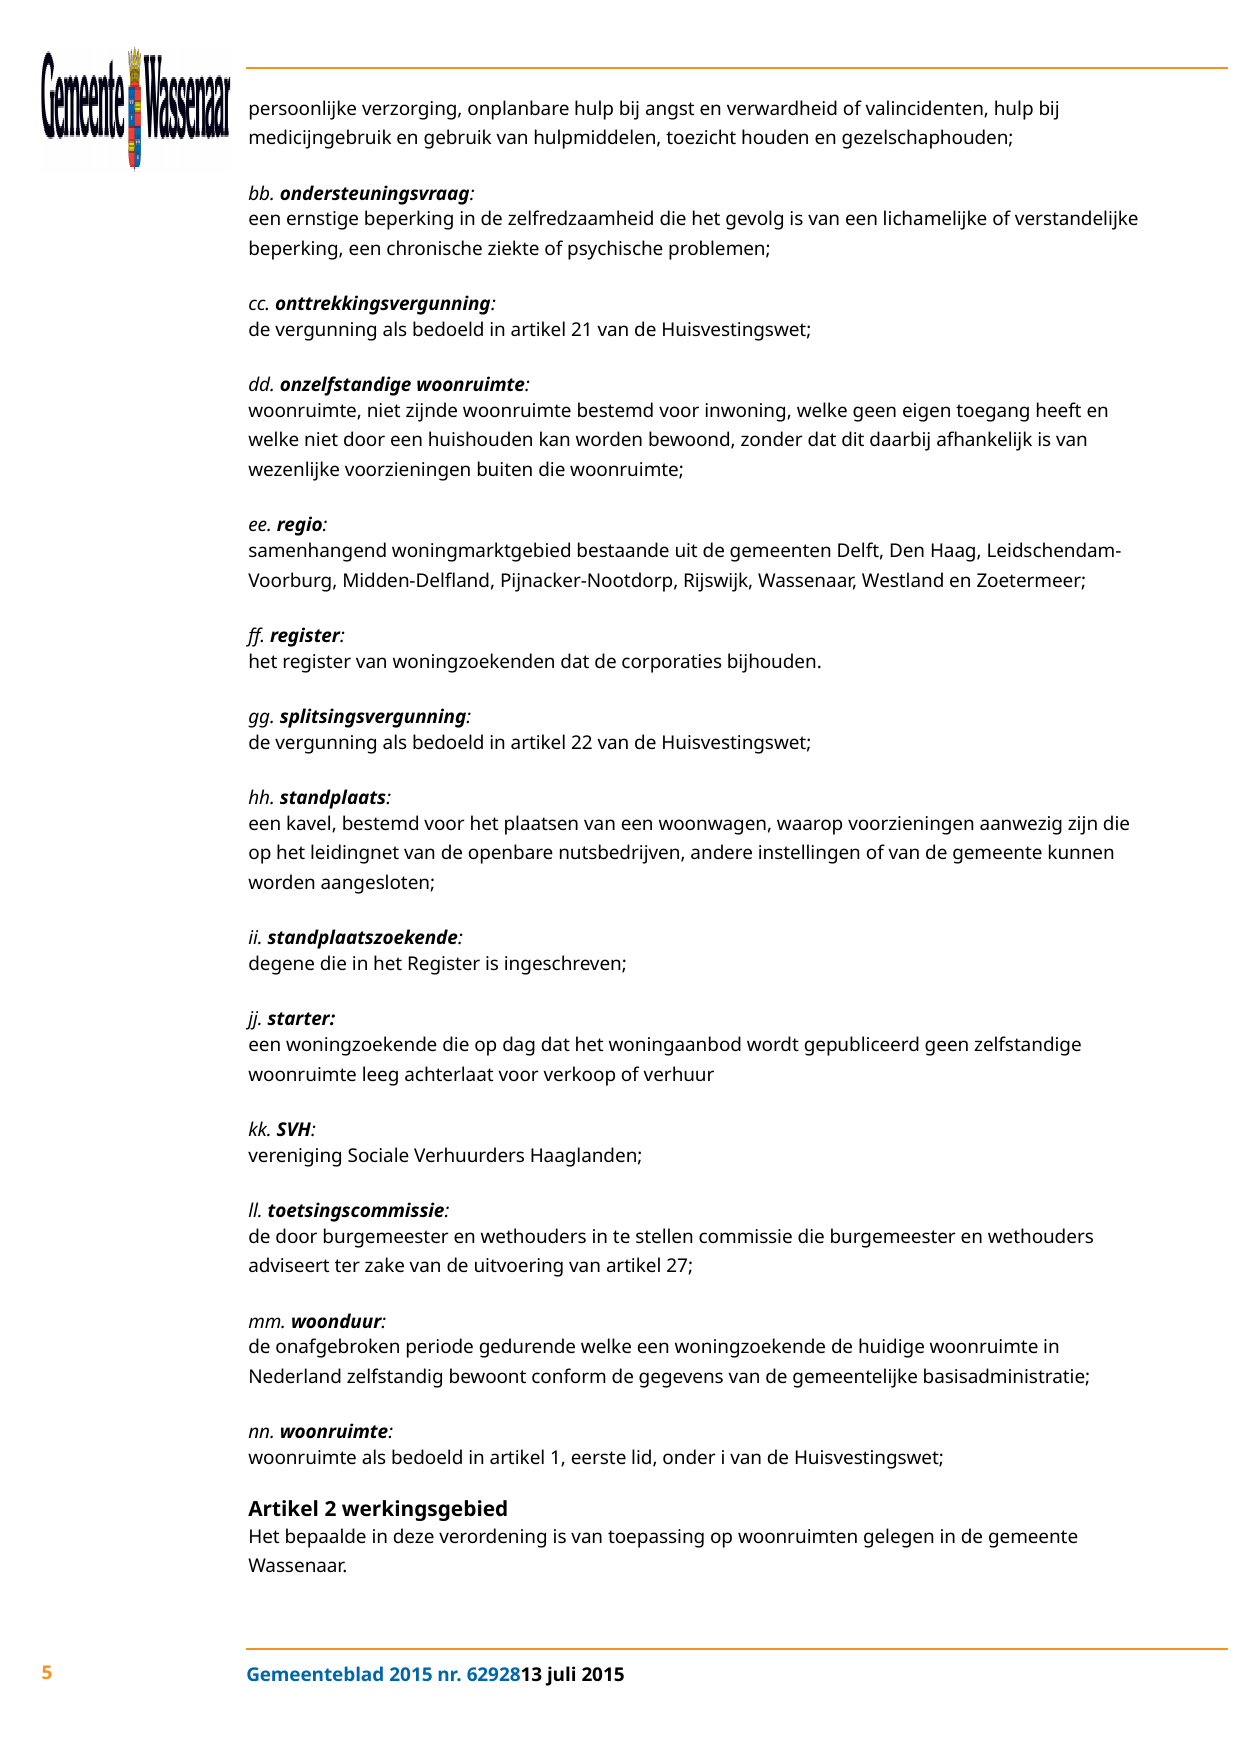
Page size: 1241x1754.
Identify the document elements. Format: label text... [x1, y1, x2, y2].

picture [41, 47, 231, 172]
text de door burgemeester en wethouders in te stellen commissie die burgemeester en wethouders adviseert ter zake van de uitvoering van artikel 27; [248, 1223, 1152, 1278]
text jj. starter: [248, 1006, 1152, 1031]
text persoonlijke verzorging, onplanbare hulp bij angst en verwardheid of valincidenten, hulp bij medicijngebruik en gebruik van hulpmiddelen, toezicht houden en gezelschaphouden; [248, 95, 1152, 150]
text woonruimte als bedoeld in artikel 1, eerste lid, onder i van de Huisvestingswet; [248, 1444, 1152, 1470]
text degene die in het Register is ingeschreven; [248, 950, 1152, 976]
text kk. SVH: [248, 1116, 1152, 1142]
text mm. woonduur: [248, 1308, 1152, 1333]
text nn. woonruimte: [248, 1418, 1152, 1444]
text cc. onttrekkingsvergunning: [248, 290, 1152, 316]
text een kavel, bestemd voor het plaatsen van een woonwagen, waarop voorzieningen aanwezig zijn die op het leidingnet van de openbare nutsbedrijven, andere instellingen of van de gemeente kunnen worden aangesloten; [248, 810, 1152, 895]
text gg. splitsingsvergunning: [248, 703, 1152, 729]
text woonruimte, niet zijnde woonruimte bestemd voor inwoning, welke geen eigen toegang heeft en welke niet door een huishouden kan worden bewoond, zonder dat dit daarbij afhankelijk is van wezenlijke voorzieningen buiten die woonruimte; [248, 397, 1152, 482]
text ll. toetsingscommissie: [248, 1197, 1152, 1223]
text een ernstige beperking in de zelfredzaamheid die het gevolg is van een lichamelijke of verstandelijke beperking, een chronische ziekte of psychische problemen; [248, 205, 1152, 261]
text ff. register: [248, 622, 1152, 648]
text de onafgebroken periode gedurende welke een woningzoekende de huidige woonruimte in Nederland zelfstandig bewoont conform de gegevens van de gemeentelijke basisadministratie; [248, 1333, 1152, 1389]
text de vergunning als bedoeld in artikel 22 van de Huisvestingswet; [248, 729, 1152, 755]
text vereniging Sociale Verhuurders Haaglanden; [248, 1142, 1152, 1168]
text Artikel 2 werkingsgebied [248, 1494, 1152, 1523]
text ee. regio: [248, 512, 1152, 537]
text bb. ondersteuningsvraag: [248, 180, 1152, 205]
text Het bepaalde in deze verordening is van toepassing op woonruimten gelegen in de gemeente Wassenaar. [248, 1523, 1152, 1578]
text dd. onzelfstandige woonruimte: [248, 371, 1152, 397]
text ii. standplaatszoekende: [248, 924, 1152, 950]
text het register van woningzoekenden dat de corporaties bijhouden. [248, 648, 1152, 674]
text samenhangend woningmarktgebied bestaande uit de gemeenten Delft, Den Haag, Leidschendam-Voorburg, Midden-Delfland, Pijnacker-Nootdorp, Rijswijk, Wassenaar, Westland en Zoetermeer; [248, 537, 1152, 593]
text een woningzoekende die op dag dat het woningaanbod wordt gepubliceerd geen zelfstandige woonruimte leeg achterlaat voor verkoop of verhuur [248, 1031, 1152, 1087]
text hh. standplaats: [248, 784, 1152, 810]
text de vergunning als bedoeld in artikel 21 van de Huisvestingswet; [248, 316, 1152, 342]
